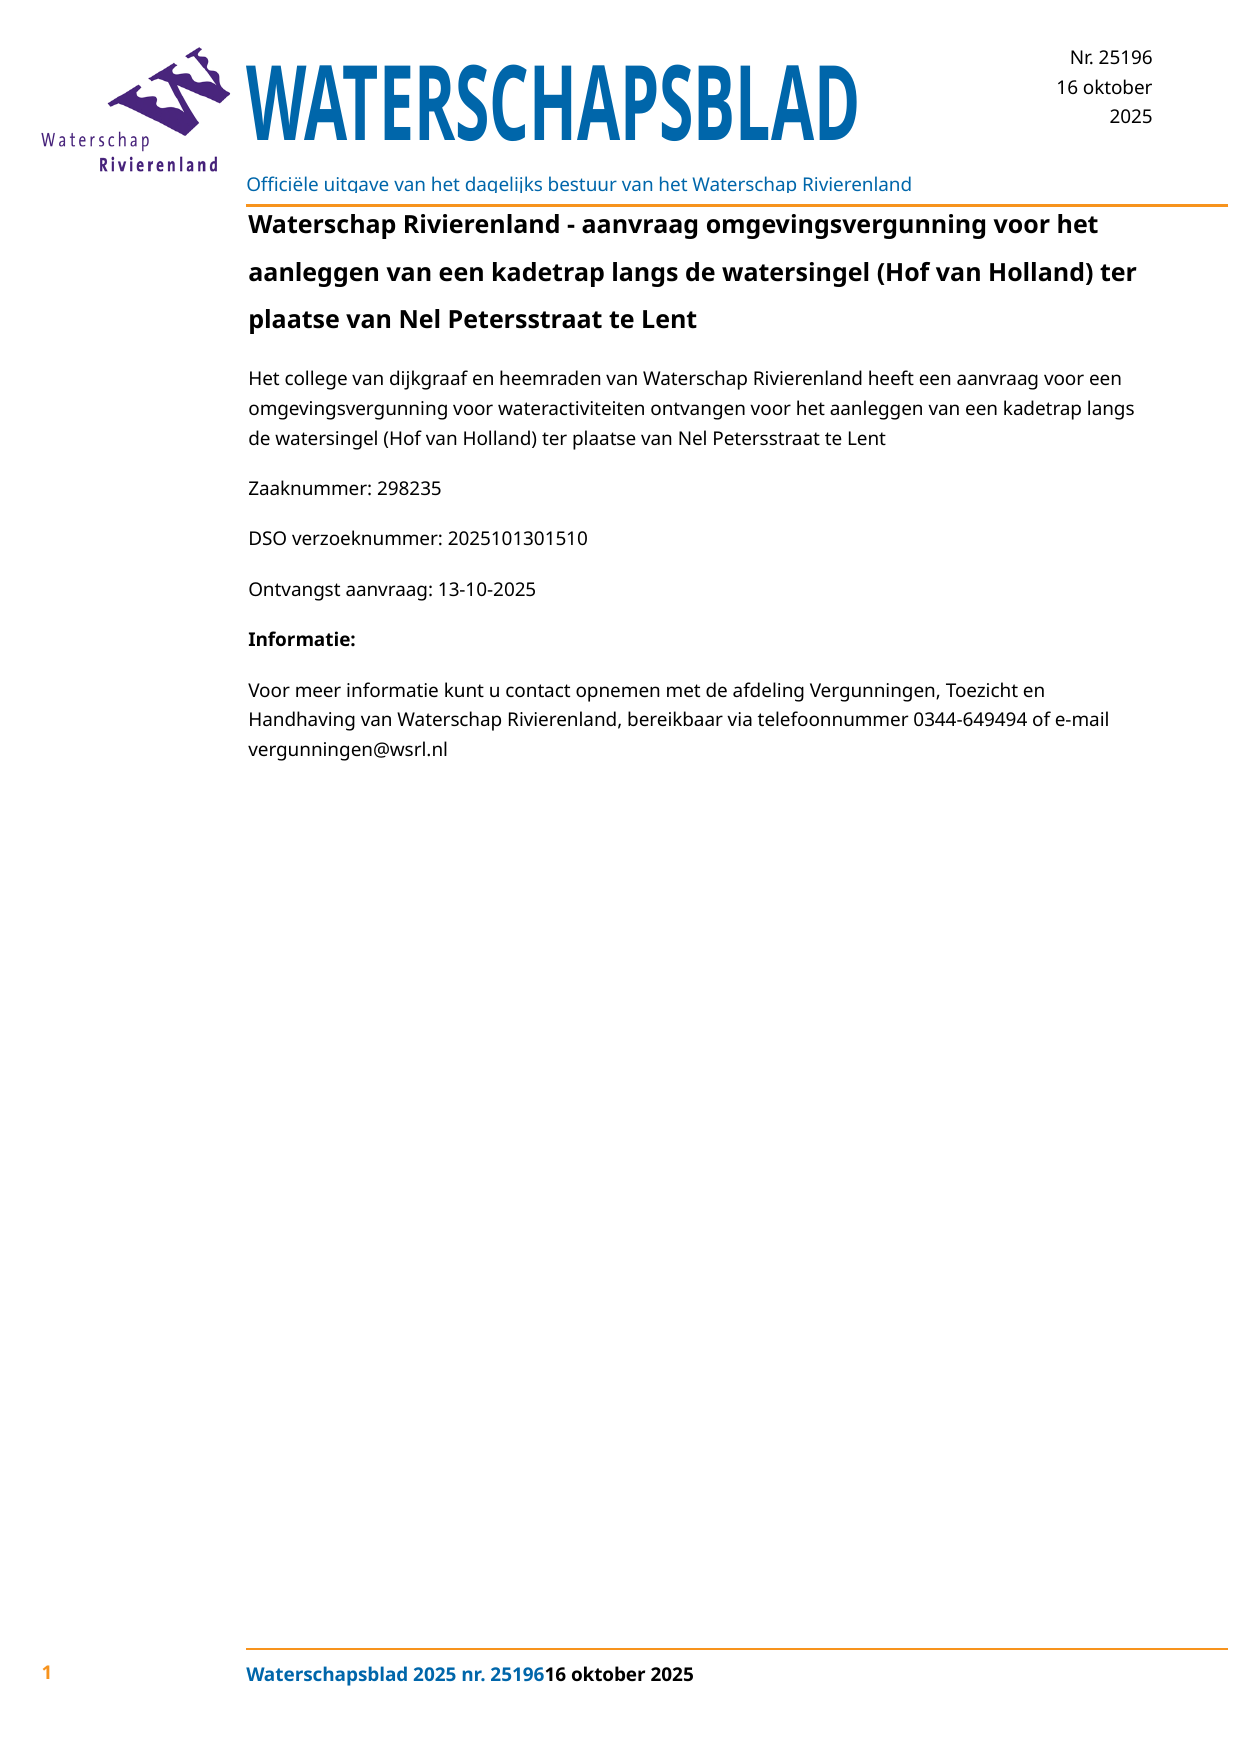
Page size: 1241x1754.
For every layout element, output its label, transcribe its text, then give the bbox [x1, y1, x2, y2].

text Informatie: [248, 626, 1152, 652]
text Zaaknummer: 298235 [248, 475, 1152, 501]
picture [41, 47, 231, 172]
text DSO verzoeknummer: 2025101301510 [248, 526, 1152, 551]
text Het college van dijkgraaf en heemraden van Waterschap Rivierenland heeft een aanvraag voor een omgevingsvergunning voor wateractiviteiten ontvangen voor het aanleggen van een kadetrap langs de watersingel (Hof van Holland) ter plaatse van Nel Petersstraat te Lent [248, 366, 1152, 450]
text Waterschap Rivierenland - aanvraag omgevingsvergunning voor het aanleggen van een kadetrap langs de watersingel (Hof van Holland) ter plaatse van Nel Petersstraat te Lent [248, 207, 1152, 336]
text Ontvangst aanvraag: 13-10-2025 [248, 576, 1152, 602]
text Voor meer informatie kunt u contact opnemen met de afdeling Vergunningen, Toezicht en Handhaving van Waterschap Rivierenland, bereikbaar via telefoonnummer 0344-649494 of e-mail vergunningen@wsrl.nl [248, 677, 1152, 762]
